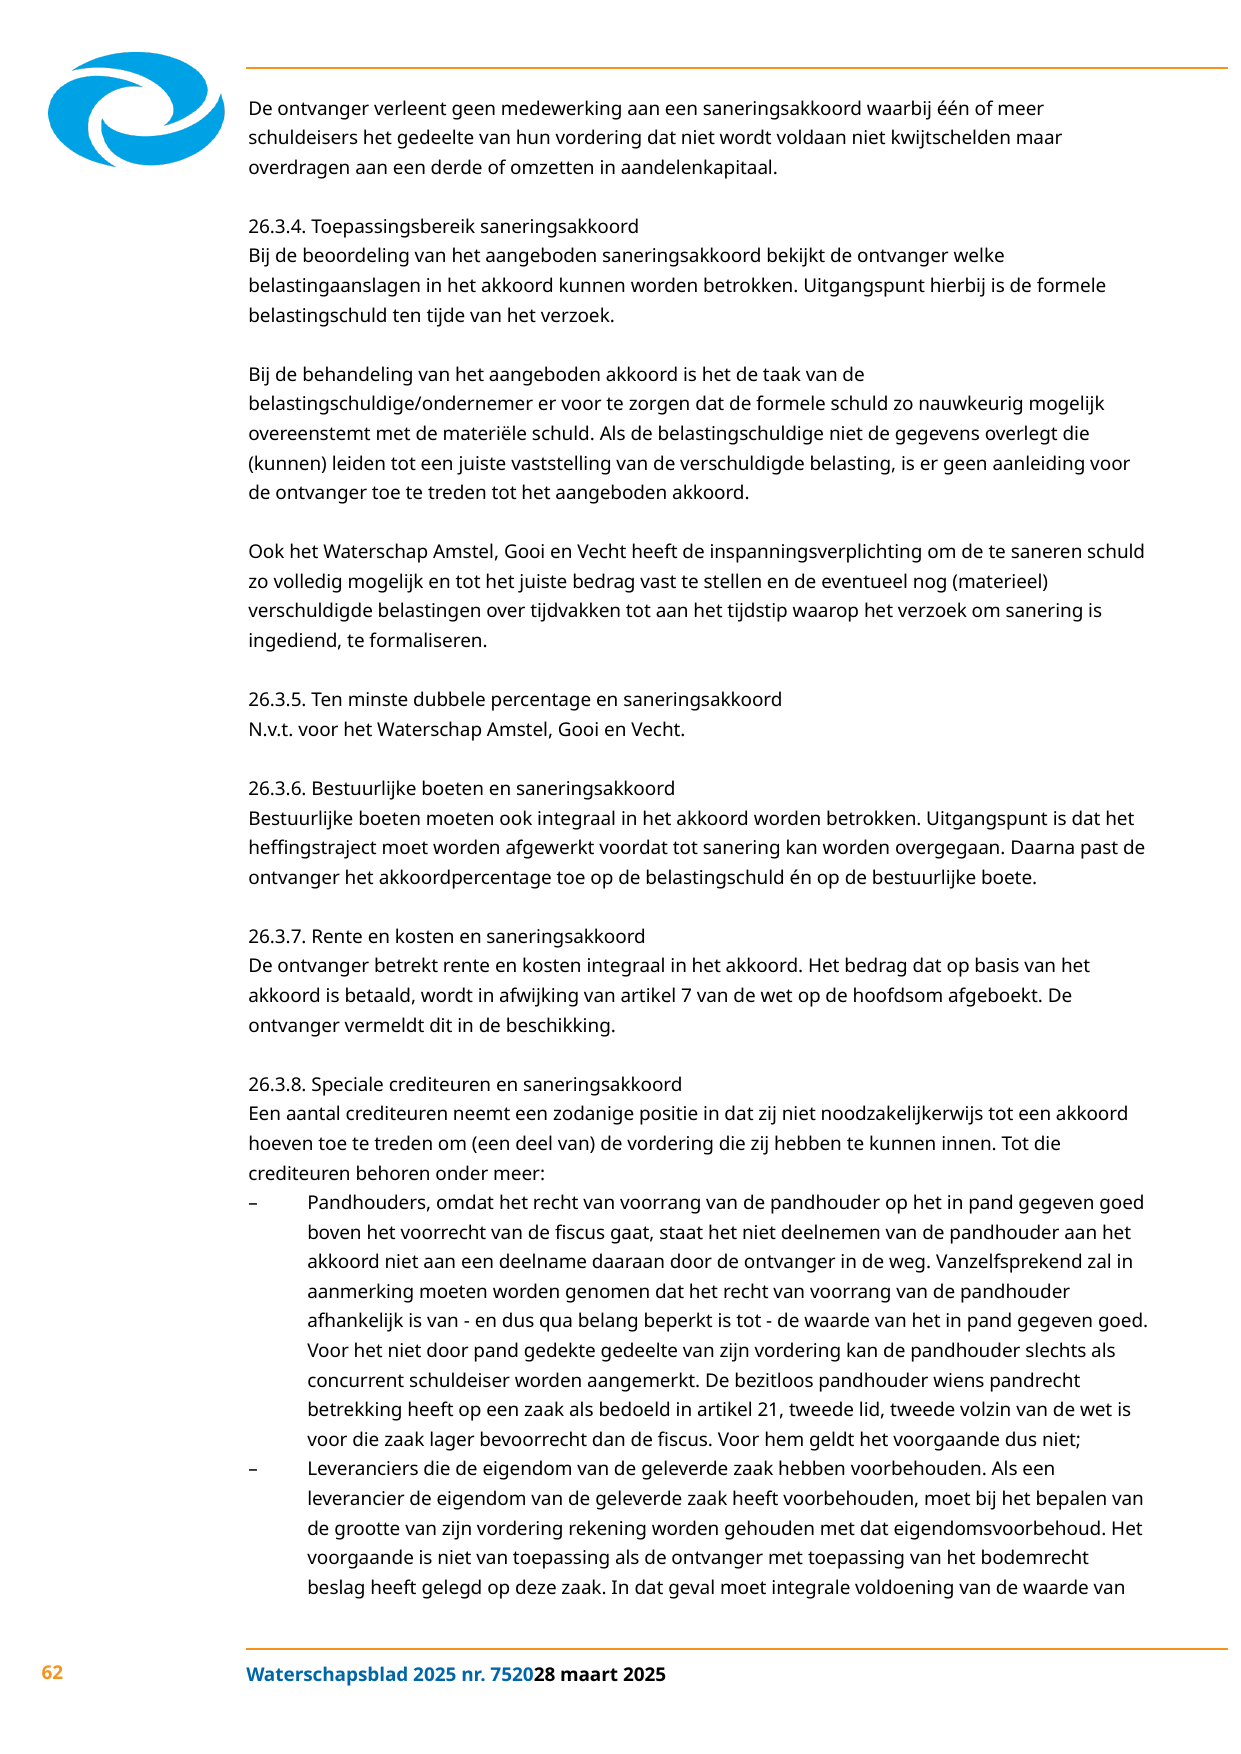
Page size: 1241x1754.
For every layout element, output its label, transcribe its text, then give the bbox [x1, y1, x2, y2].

text 26.3.5. Ten minste dubbele percentage en saneringsakkoord [248, 686, 1152, 712]
text 26.3.8. Speciale crediteuren en saneringsakkoord [248, 1071, 1152, 1097]
text Bij de behandeling van het aangeboden akkoord is het de taak van de belastingschuldige/ondernemer er voor te zorgen dat de formele schuld zo nauwkeurig mogelijk overeenstemt met de materiële schuld. Als de belastingschuldige niet de gegevens overlegt die (kunnen) leiden tot een juiste vaststelling van de verschuldigde belasting, is er geen aanleiding voor de ontvanger toe te treden tot het aangeboden akkoord. [248, 361, 1152, 505]
text De ontvanger betrekt rente en kosten integraal in het akkoord. Het bedrag dat op basis van het akkoord is betaald, wordt in afwijking van artikel 7 van de wet op de hoofdsom afgeboekt. De ontvanger vermeldt dit in de beschikking. [248, 953, 1152, 1038]
text Bij de beoordeling van het aangeboden saneringsakkoord bekijkt de ontvanger welke belastingaanslagen in het akkoord kunnen worden betrokken. Uitgangspunt hierbij is de formele belastingschuld ten tijde van het verzoek. [248, 243, 1152, 328]
picture [41, 47, 231, 172]
text Ook het Waterschap Amstel, Gooi en Vecht heeft de inspanningsverplichting om de te saneren schuld zo volledig mogelijk en tot het juiste bedrag vast te stellen en de eventueel nog (materieel) verschuldigde belastingen over tijdvakken tot aan het tijdstip waarop het verzoek om sanering is ingediend, te formaliseren. [248, 538, 1152, 653]
text Bestuurlijke boeten moeten ook integraal in het akkoord worden betrokken. Uitgangspunt is dat het heffingstraject moet worden afgewerkt voordat tot sanering kan worden overgegaan. Daarna past de ontvanger het akkoordpercentage toe op de belastingschuld én op de bestuurlijke boete. [248, 805, 1152, 890]
text 26.3.4. Toepassingsbereik saneringsakkoord [248, 213, 1152, 239]
text N.v.t. voor het Waterschap Amstel, Gooi en Vecht. [248, 716, 1152, 742]
list Leveranciers die de eigendom van de geleverde zaak hebben voorbehouden. Als een leverancier de eigendom van de geleverde zaak heeft voorbehouden, moet bij het bepalen van de grootte van zijn vordering rekening worden gehouden met dat eigendomsvoorbehoud. Het voorgaande is niet van toepassing als de ontvanger met toepassing van het bodemrecht beslag heeft gelegd op deze zaak. In dat geval moet integrale voldoening van de waarde van [248, 1456, 1152, 1600]
list Pandhouders, omdat het recht van voorrang van de pandhouder op het in pand gegeven goed boven het voorrecht van de fiscus gaat, staat het niet deelnemen van de pandhouder aan het akkoord niet aan een deelname daaraan door de ontvanger in de weg. Vanzelfsprekend zal in aanmerking moeten worden genomen dat het recht van voorrang van de pandhouder afhankelijk is van - en dus qua belang beperkt is tot - de waarde van het in pand gegeven goed. Voor het niet door pand gedekte gedeelte van zijn vordering kan de pandhouder slechts als concurrent schuldeiser worden aangemerkt. De bezitloos pandhouder wiens pandrecht betrekking heeft op een zaak als bedoeld in artikel 21, tweede lid, tweede volzin van de wet is voor die zaak lager bevoorrecht dan de fiscus. Voor hem geldt het voorgaande dus niet; [248, 1189, 1152, 1452]
text 26.3.7. Rente en kosten en saneringsakkoord [248, 923, 1152, 949]
text Een aantal crediteuren neemt een zodanige positie in dat zij niet noodzakelijkerwijs tot een akkoord hoeven toe te treden om (een deel van) de vordering die zij hebben te kunnen innen. Tot die crediteuren behoren onder meer: [248, 1101, 1152, 1186]
text 26.3.6. Bestuurlijke boeten en saneringsakkoord [248, 775, 1152, 801]
text De ontvanger verleent geen medewerking aan een saneringsakkoord waarbij één of meer schuldeisers het gedeelte van hun vordering dat niet wordt voldaan niet kwijtschelden maar overdragen aan een derde of omzetten in aandelenkapitaal. [248, 95, 1152, 180]
